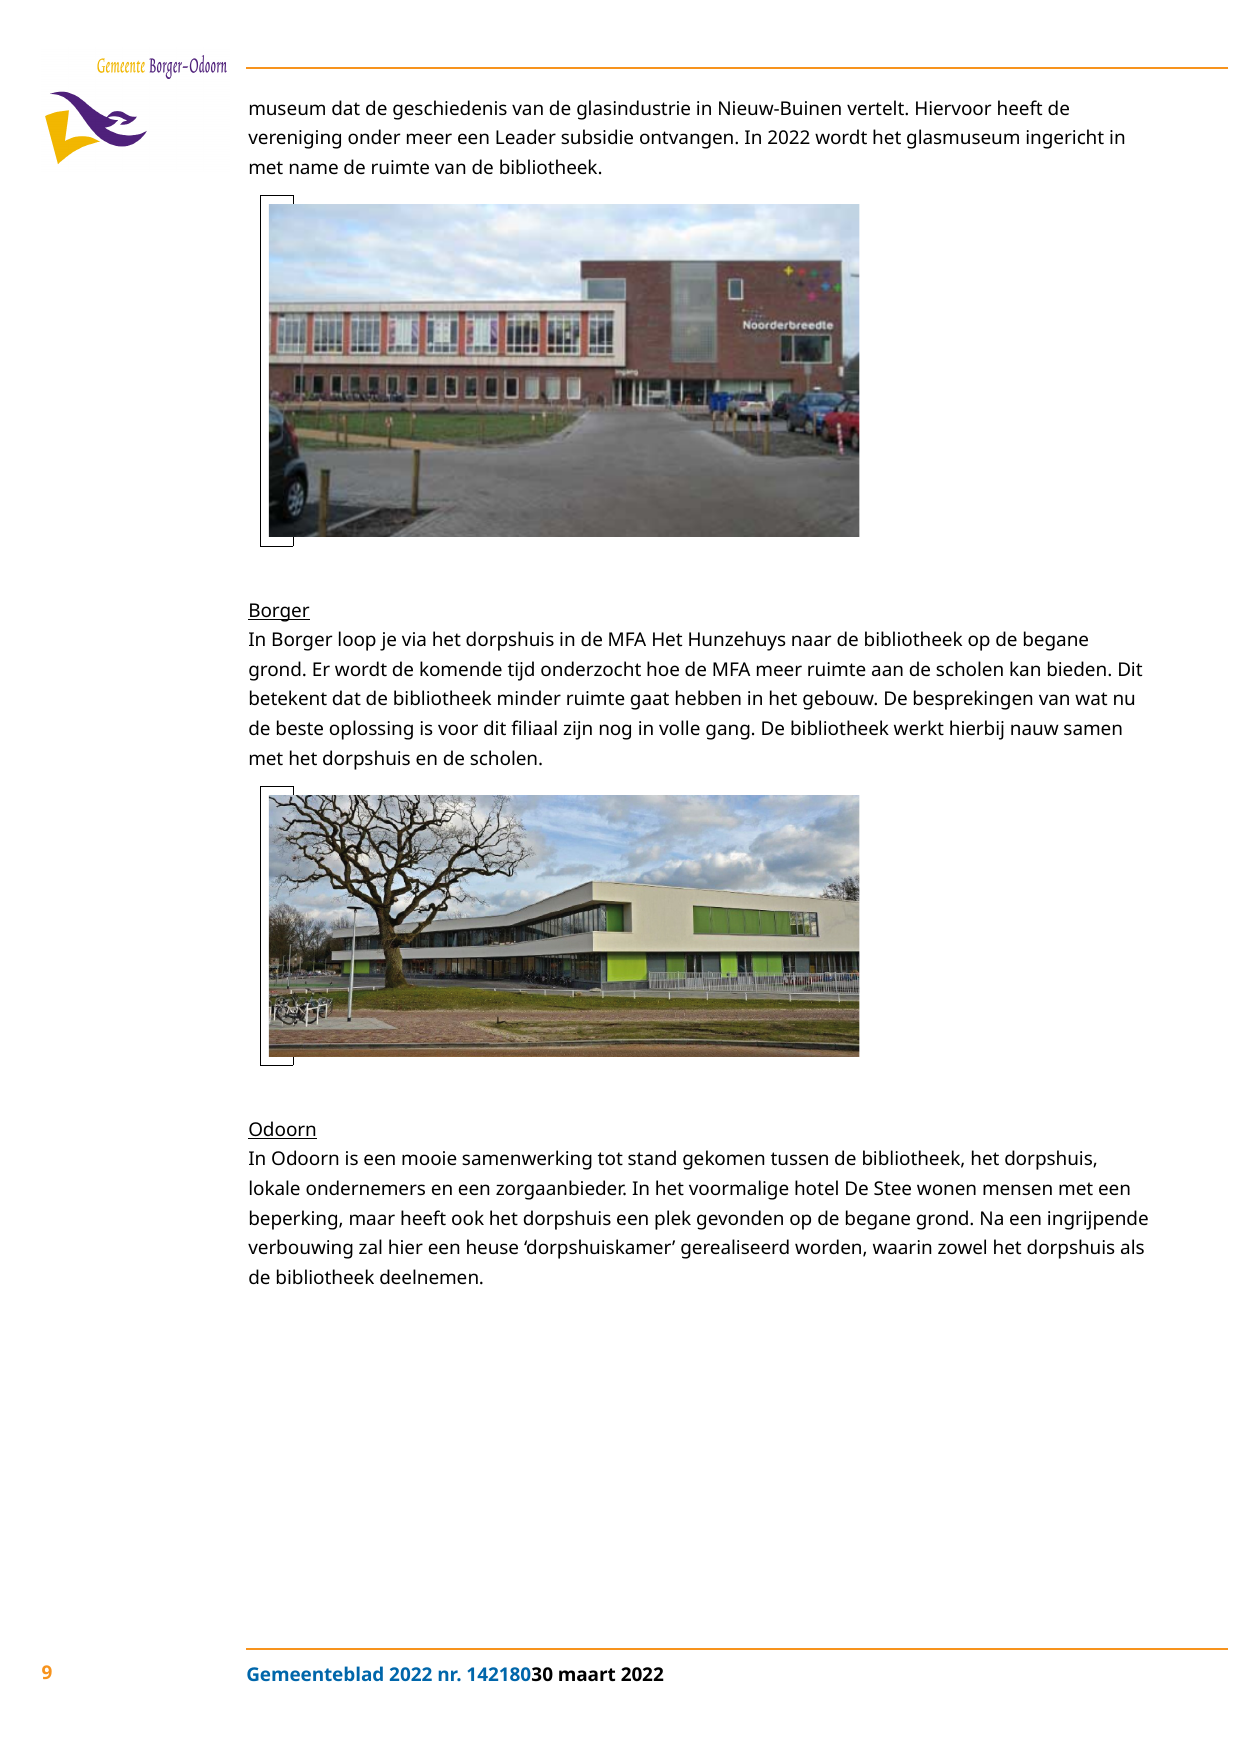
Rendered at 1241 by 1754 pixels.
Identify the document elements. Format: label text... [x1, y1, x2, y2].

text Odoorn [248, 1116, 1152, 1142]
text In Borger loop je via het dorpshuis in de MFA Het Hunzehuys naar de bibliotheek op de begane grond. Er wordt de komende tijd onderzocht hoe de MFA meer ruimte aan de scholen kan bieden. Dit betekent dat de bibliotheek minder ruimte gaat hebben in het gebouw. De besprekingen van wat nu de beste oplossing is voor dit filiaal zijn nog in volle gang. De bibliotheek werkt hierbij nauw samen met het dorpshuis en de scholen. [248, 626, 1152, 770]
text In Odoorn is een mooie samenwerking tot stand gekomen tussen de bibliotheek, het dorpshuis, lokale ondernemers en een zorgaanbieder. In het voormalige hotel De Stee wonen mensen met een beperking, maar heeft ook het dorpshuis een plek gevonden op de begane grond. Na een ingrijpende verbouwing zal hier een heuse ‘dorpshuiskamer’ gerealiseerd worden, waarin zowel het dorpshuis als de bibliotheek deelnemen. [248, 1146, 1152, 1290]
text Borger [248, 597, 1152, 622]
picture [41, 47, 231, 172]
picture [268, 204, 860, 537]
text museum dat de geschiedenis van de glasindustrie in Nieuw-Buinen vertelt. Hiervoor heeft de vereniging onder meer een Leader subsidie ontvangen. In 2022 wordt het glasmuseum ingericht in met name de ruimte van de bibliotheek. [248, 95, 1152, 180]
picture [268, 795, 860, 1057]
